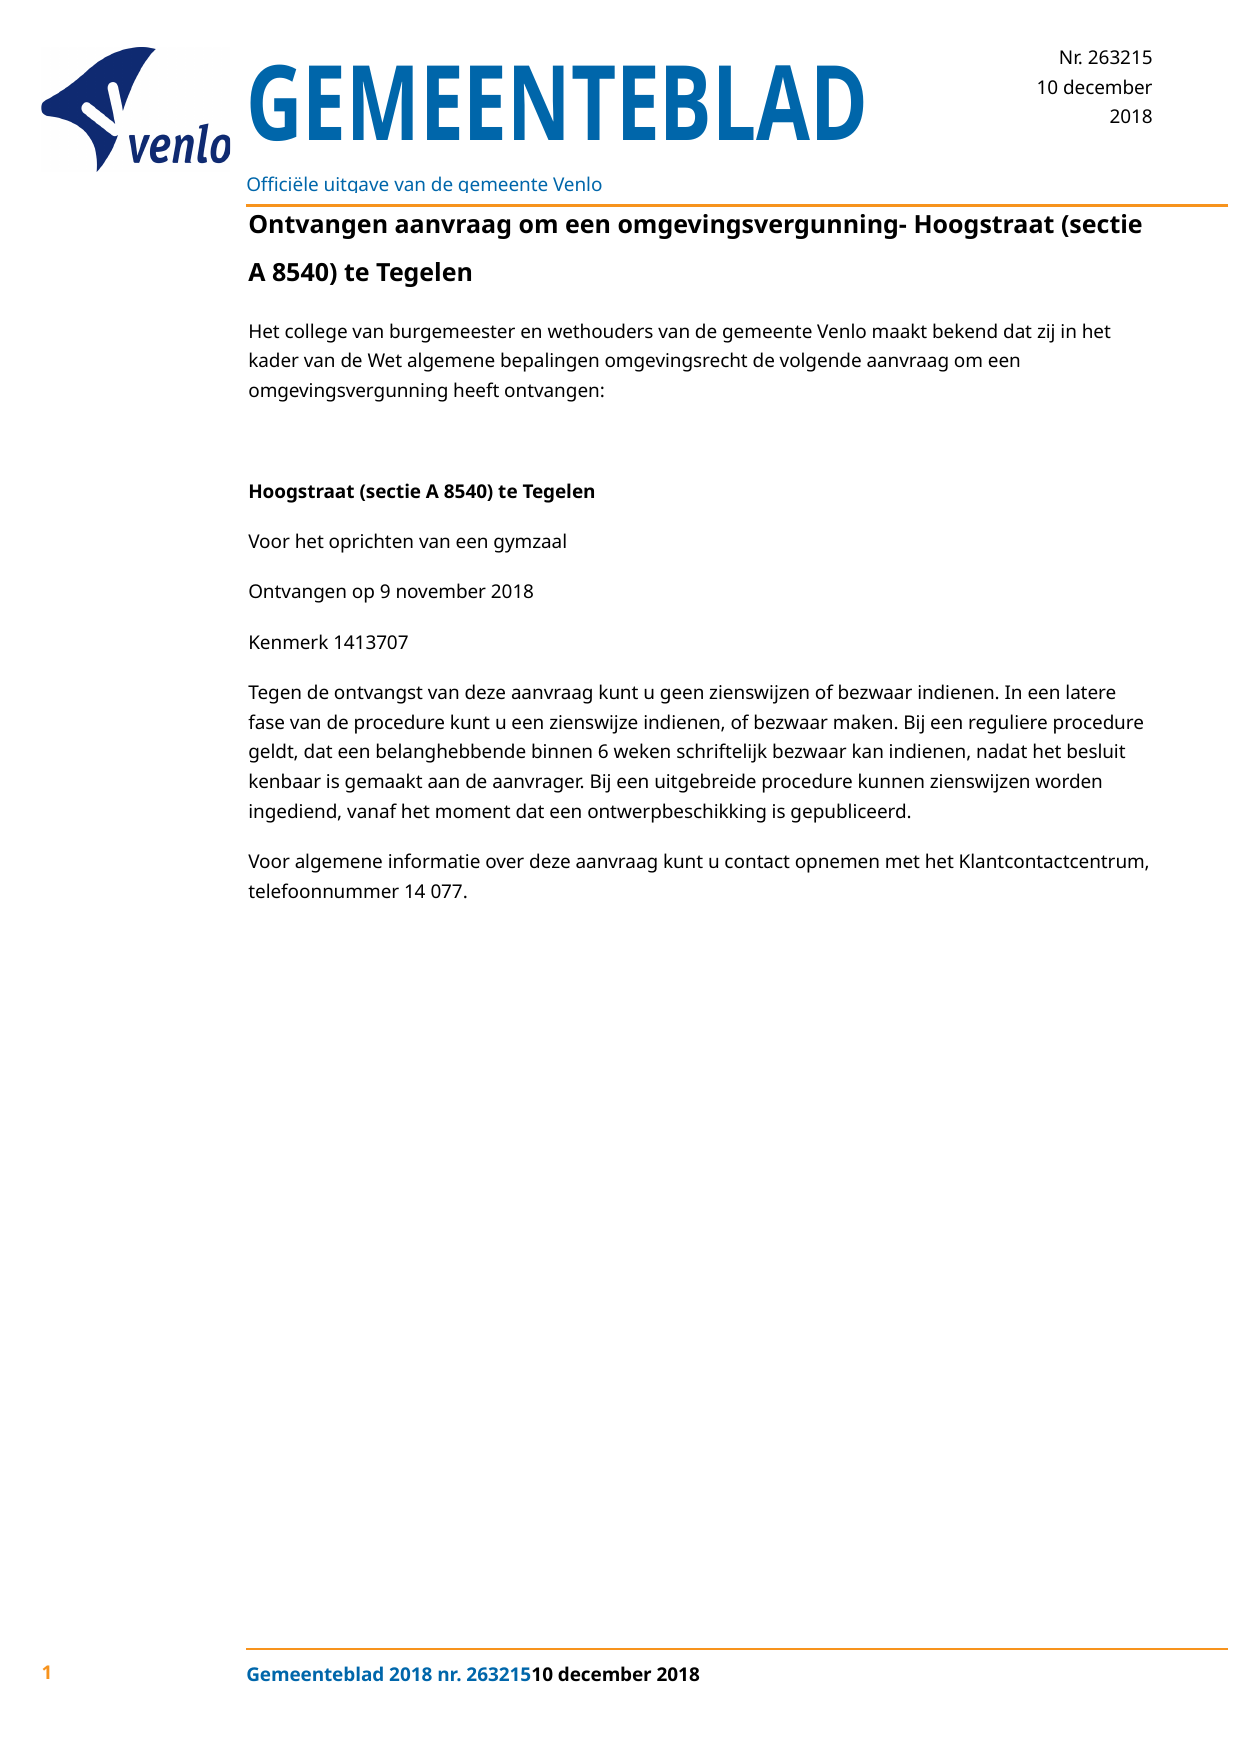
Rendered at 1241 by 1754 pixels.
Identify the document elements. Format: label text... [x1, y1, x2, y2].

text Voor algemene informatie over deze aanvraag kunt u contact opnemen met het Klantcontactcentrum, telefoonnummer 14 077. [248, 848, 1152, 904]
text Voor het oprichten van een gymzaal [248, 528, 1152, 554]
picture [41, 47, 231, 172]
text Het college van burgemeester en wethouders van de gemeente Venlo maakt bekend dat zij in het kader van de Wet algemene bepalingen omgevingsrecht de volgende aanvraag om een omgevingsvergunning heeft ontvangen: [248, 318, 1152, 403]
text Ontvangen op 9 november 2018 [248, 579, 1152, 604]
text Hoogstraat (sectie A 8540) te Tegelen [248, 478, 1152, 504]
text Ontvangen aanvraag om een omgevingsvergunning- Hoogstraat (sectie A 8540) te Tegelen [248, 207, 1152, 288]
text Tegen de ontvangst van deze aanvraag kunt u geen zienswijzen of bezwaar indienen. In een latere fase van de procedure kunt u een zienswijze indienen, of bezwaar maken. Bij een reguliere procedure geldt, dat een belanghebbende binnen 6 weken schriftelijk bezwaar kan indienen, nadat het besluit kenbaar is gemaakt aan de aanvrager. Bij een uitgebreide procedure kunnen zienswijzen worden ingediend, vanaf het moment dat een ontwerpbeschikking is gepubliceerd. [248, 679, 1152, 824]
text Kenmerk 1413707 [248, 629, 1152, 655]
